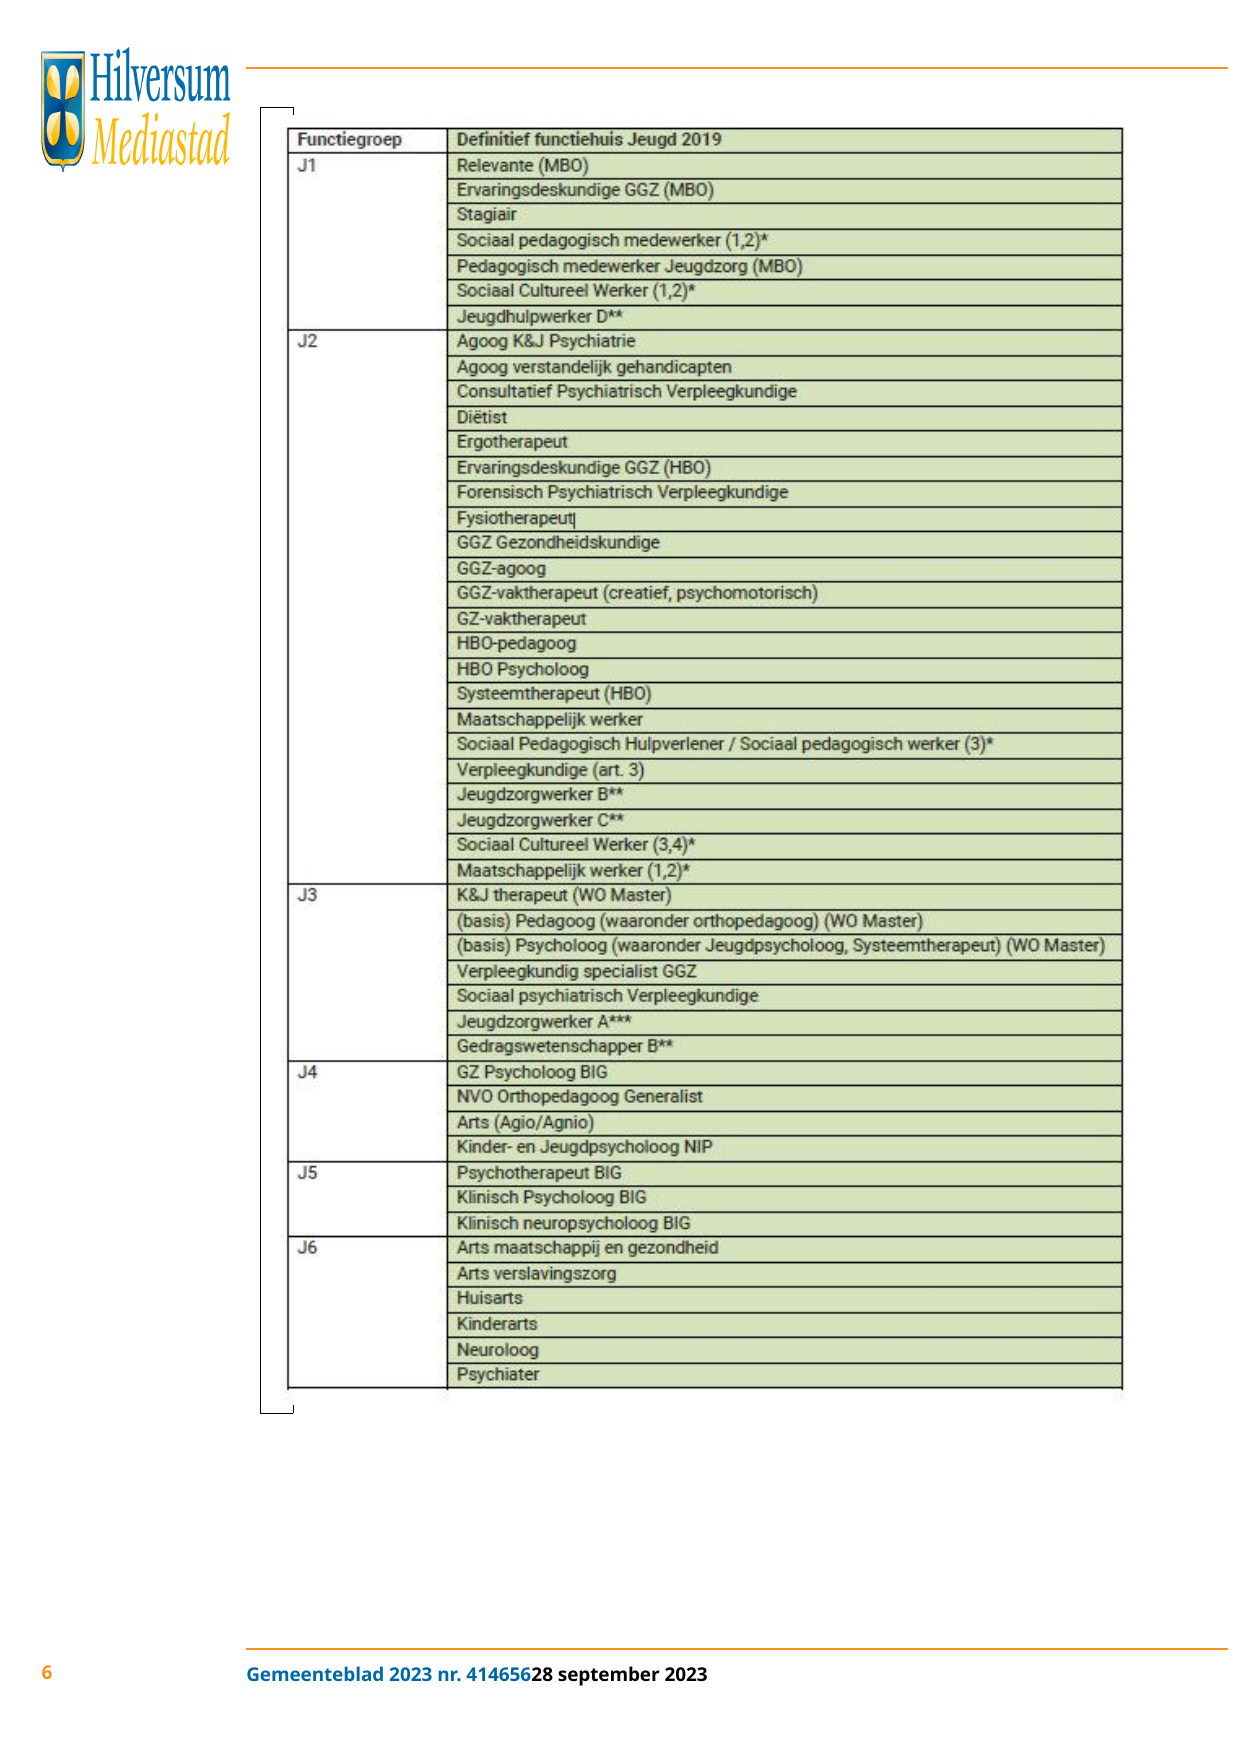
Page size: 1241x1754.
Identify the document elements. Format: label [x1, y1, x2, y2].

picture [268, 115, 1150, 1405]
picture [41, 47, 231, 172]
